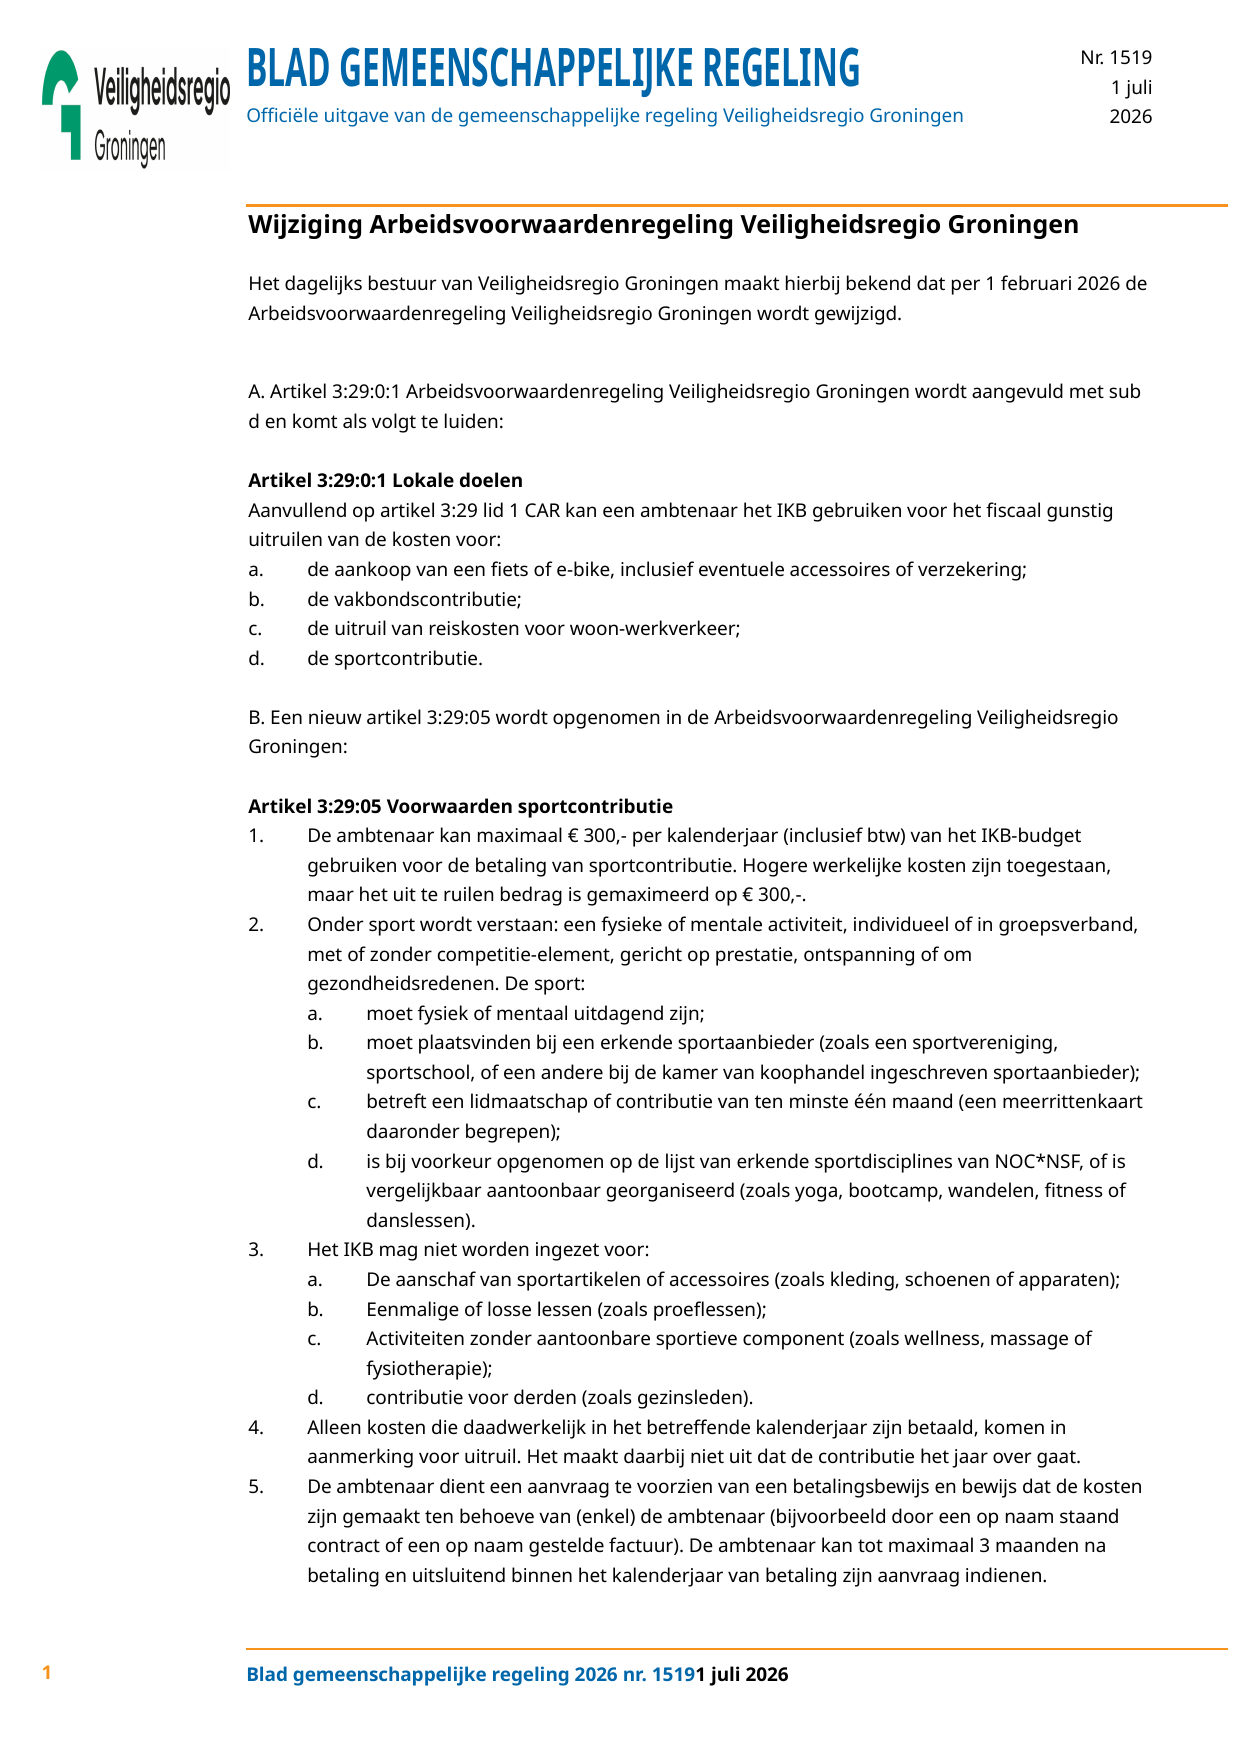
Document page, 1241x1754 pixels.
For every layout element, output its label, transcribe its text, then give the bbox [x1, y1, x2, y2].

text Het dagelijks bestuur van Veiligheidsregio Groningen maakt hierbij bekend dat per 1 februari 2026 de Arbeidsvoorwaardenregeling Veiligheidsregio Groningen wordt gewijzigd. [248, 270, 1152, 326]
list de vakbondscontributie; [248, 586, 1152, 612]
list Eenmalige of losse lessen (zoals proeflessen); [307, 1296, 1152, 1322]
list De aanschaf van sportartikelen of accessoires (zoals kleding, schoenen of apparaten); [307, 1266, 1152, 1292]
text Artikel 3:29:05 Voorwaarden sportcontributie [248, 793, 1152, 819]
list de sportcontributie. [248, 645, 1152, 671]
list moet fysiek of mentaal uitdagend zijn; [307, 1000, 1152, 1026]
list contributie voor derden (zoals gezinsleden). [307, 1384, 1152, 1410]
list de uitruil van reiskosten voor woon-werkverkeer; [248, 615, 1152, 641]
picture [41, 47, 231, 172]
list de aankoop van een fiets of e-bike, inclusief eventuele accessoires of verzekering; [248, 556, 1152, 582]
text Wijziging Arbeidsvoorwaardenregeling Veiligheidsregio Groningen [248, 207, 1152, 241]
text Aanvullend op artikel 3:29 lid 1 CAR kan een ambtenaar het IKB gebruiken voor het fiscaal gunstig uitruilen van de kosten voor: [248, 497, 1152, 552]
list betreft een lidmaatschap of contributie van ten minste één maand (een meerrittenkaart daaronder begrepen); [307, 1089, 1152, 1144]
list moet plaatsvinden bij een erkende sportaanbieder (zoals een sportvereniging, sportschool, of een andere bij de kamer van koophandel ingeschreven sportaanbieder); [307, 1029, 1152, 1085]
list Activiteiten zonder aantoonbare sportieve component (zoals wellness, massage of fysiotherapie); [307, 1325, 1152, 1381]
text A. Artikel 3:29:0:1 Arbeidsvoorwaardenregeling Veiligheidsregio Groningen wordt aangevuld met sub d en komt als volgt te luiden: [248, 379, 1152, 434]
list is bij voorkeur opgenomen op de lijst van erkende sportdisciplines van NOC*NSF, of is vergelijkbaar aantoonbaar georganiseerd (zoals yoga, bootcamp, wandelen, fitness of danslessen). [307, 1148, 1152, 1233]
list Alleen kosten die daadwerkelijk in het betreffende kalenderjaar zijn betaald, komen in aanmerking voor uitruil. Het maakt daarbij niet uit dat de contributie het jaar over gaat. [248, 1414, 1152, 1469]
text B. Een nieuw artikel 3:29:05 wordt opgenomen in de Arbeidsvoorwaardenregeling Veiligheidsregio Groningen: [248, 704, 1152, 759]
list Het IKB mag niet worden ingezet voor: [248, 1237, 1152, 1262]
text Artikel 3:29:0:1 Lokale doelen [248, 467, 1152, 493]
list De ambtenaar dient een aanvraag te voorzien van een betalingsbewijs en bewijs dat de kosten zijn gemaakt ten behoeve van (enkel) de ambtenaar (bijvoorbeeld door een op naam staand contract of een op naam gestelde factuur). De ambtenaar kan tot maximaal 3 maanden na betaling en uitsluitend binnen het kalenderjaar van betaling zijn aanvraag indienen. [248, 1473, 1152, 1588]
list Onder sport wordt verstaan: een fysieke of mentale activiteit, individueel of in groepsverband, met of zonder competitie-element, gericht op prestatie, ontspanning of om gezondheidsredenen. De sport: [248, 911, 1152, 996]
list De ambtenaar kan maximaal € 300,- per kalenderjaar (inclusief btw) van het IKB-budget gebruiken voor de betaling van sportcontributie. Hogere werkelijke kosten zijn toegestaan, maar het uit te ruilen bedrag is gemaximeerd op € 300,-. [248, 822, 1152, 907]
